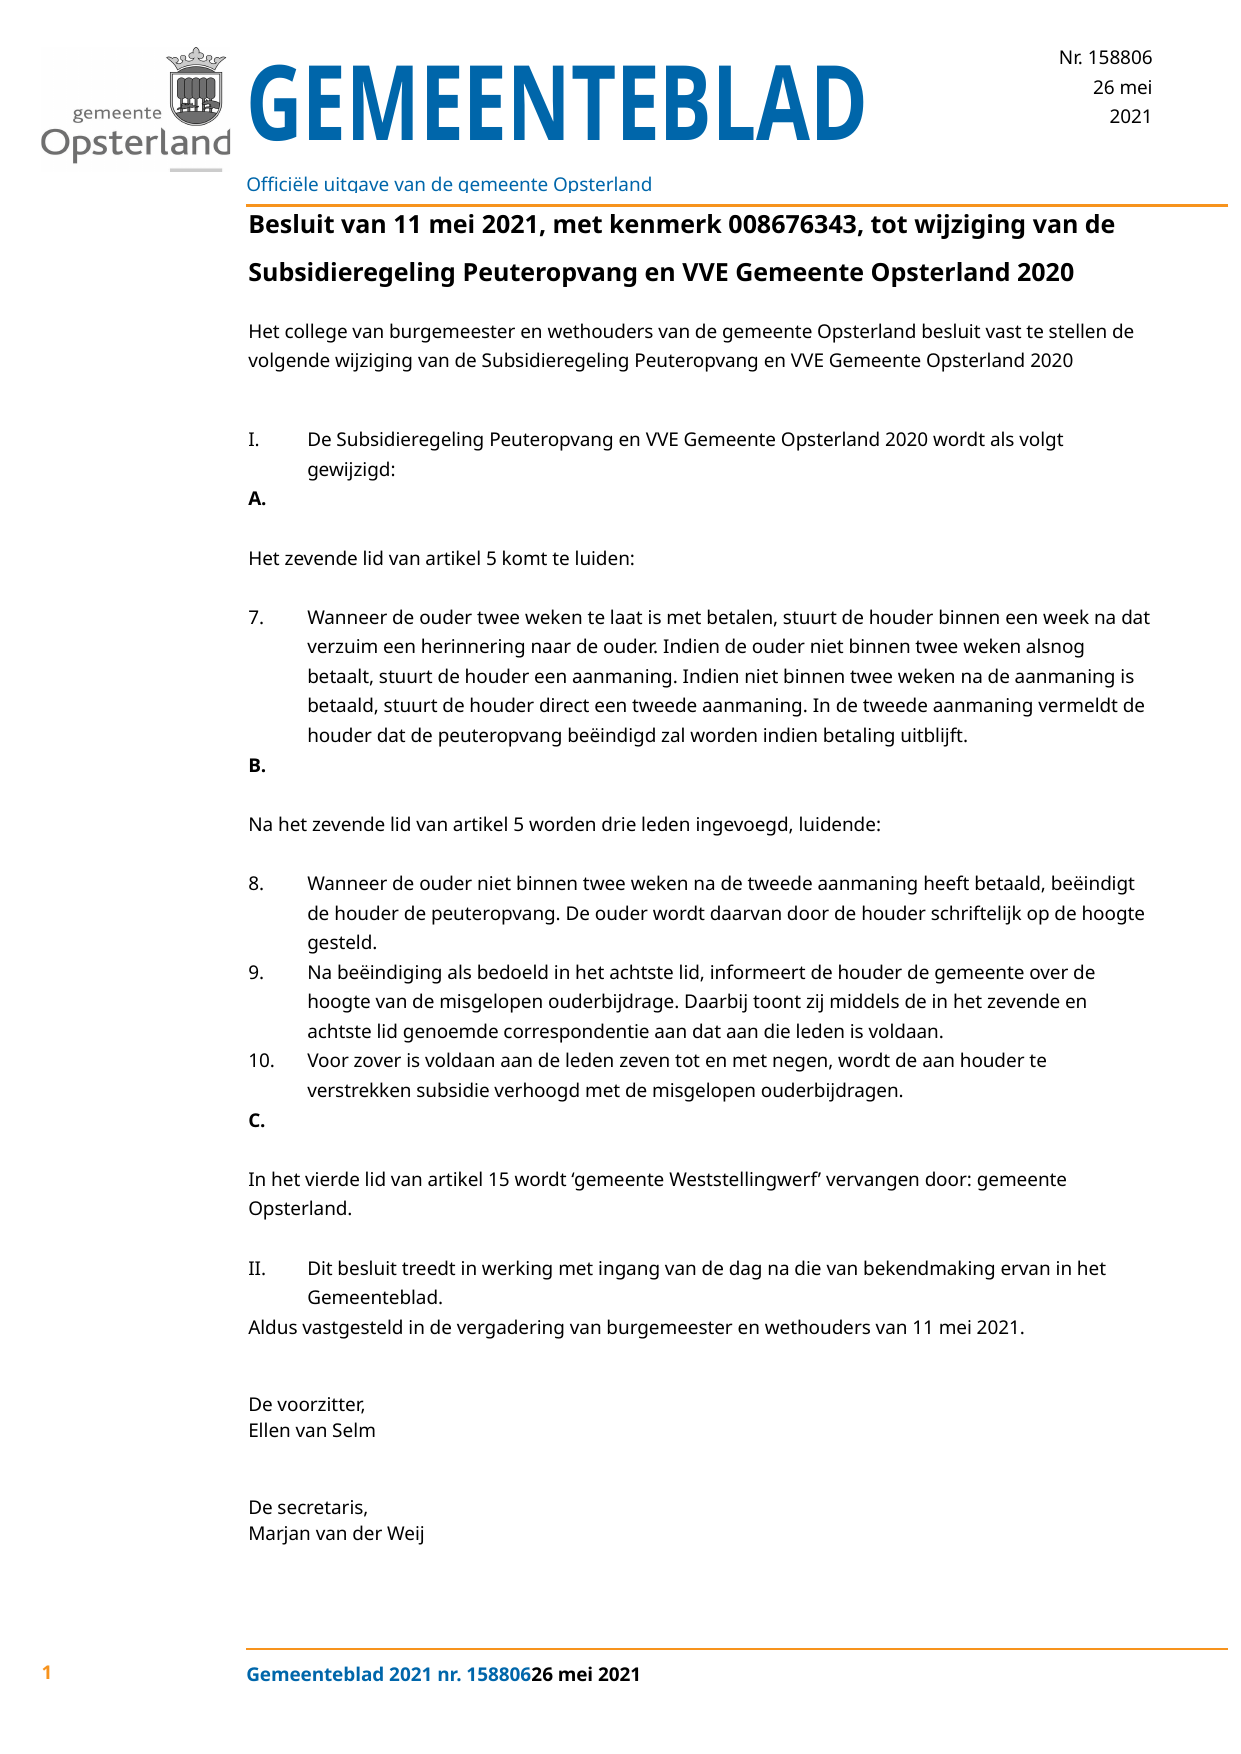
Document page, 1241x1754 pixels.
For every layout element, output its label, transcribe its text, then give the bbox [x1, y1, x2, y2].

list Dit besluit treedt in werking met ingang van de dag na die van bekendmaking ervan in het Gemeenteblad. [248, 1255, 1152, 1310]
text De voorzitter, [248, 1391, 1152, 1417]
text C. [248, 1107, 1152, 1132]
text In het vierde lid van artikel 15 wordt ‘gemeente Weststellingwerf’ vervangen door: gemeente Opsterland. [248, 1166, 1152, 1221]
text Ellen van Selm [248, 1417, 1152, 1442]
picture [41, 47, 231, 172]
list De Subsidieregeling Peuteropvang en VVE Gemeente Opsterland 2020 wordt als volgt gewijzigd: [248, 426, 1152, 482]
text Het college van burgemeester en wethouders van de gemeente Opsterland besluit vast te stellen de volgende wijziging van de Subsidieregeling Peuteropvang en VVE Gemeente Opsterland 2020 [248, 318, 1152, 373]
list Wanneer de ouder niet binnen twee weken na de tweede aanmaning heeft betaald, beëindigt de houder de peuteropvang. De ouder wordt daarvan door de houder schriftelijk op de hoogte gesteld. [248, 870, 1152, 955]
list Na beëindiging als bedoeld in het achtste lid, informeert de houder de gemeente over de hoogte van de misgelopen ouderbijdrage. Daarbij toont zij middels de in het zevende en achtste lid genoemde correspondentie aan dat aan die leden is voldaan. [248, 959, 1152, 1044]
text De secretaris, [248, 1494, 1152, 1520]
list Voor zover is voldaan aan de leden zeven tot en met negen, wordt de aan houder te verstrekken subsidie verhoogd met de misgelopen ouderbijdragen. [248, 1048, 1152, 1103]
text B. [248, 752, 1152, 777]
text Het zevende lid van artikel 5 komt te luiden: [248, 545, 1152, 570]
text Marjan van der Weij [248, 1520, 1152, 1545]
text Aldus vastgesteld in de vergadering van burgemeester en wethouders van 11 mei 2021. [248, 1314, 1152, 1339]
text Na het zevende lid van artikel 5 worden drie leden ingevoegd, luidende: [248, 811, 1152, 837]
list Wanneer de ouder twee weken te laat is met betalen, stuurt de houder binnen een week na dat verzuim een herinnering naar de ouder. Indien de ouder niet binnen twee weken alsnog betaalt, stuurt de houder een aanmaning. Indien niet binnen twee weken na de aanmaning is betaald, stuurt de houder direct een tweede aanmaning. In de tweede aanmaning vermeldt de houder dat de peuteropvang beëindigd zal worden indien betaling uitblijft. [248, 604, 1152, 748]
text Besluit van 11 mei 2021, met kenmerk 008676343, tot wijziging van de Subsidieregeling Peuteropvang en VVE Gemeente Opsterland 2020 [248, 207, 1152, 288]
text A. [248, 486, 1152, 511]
